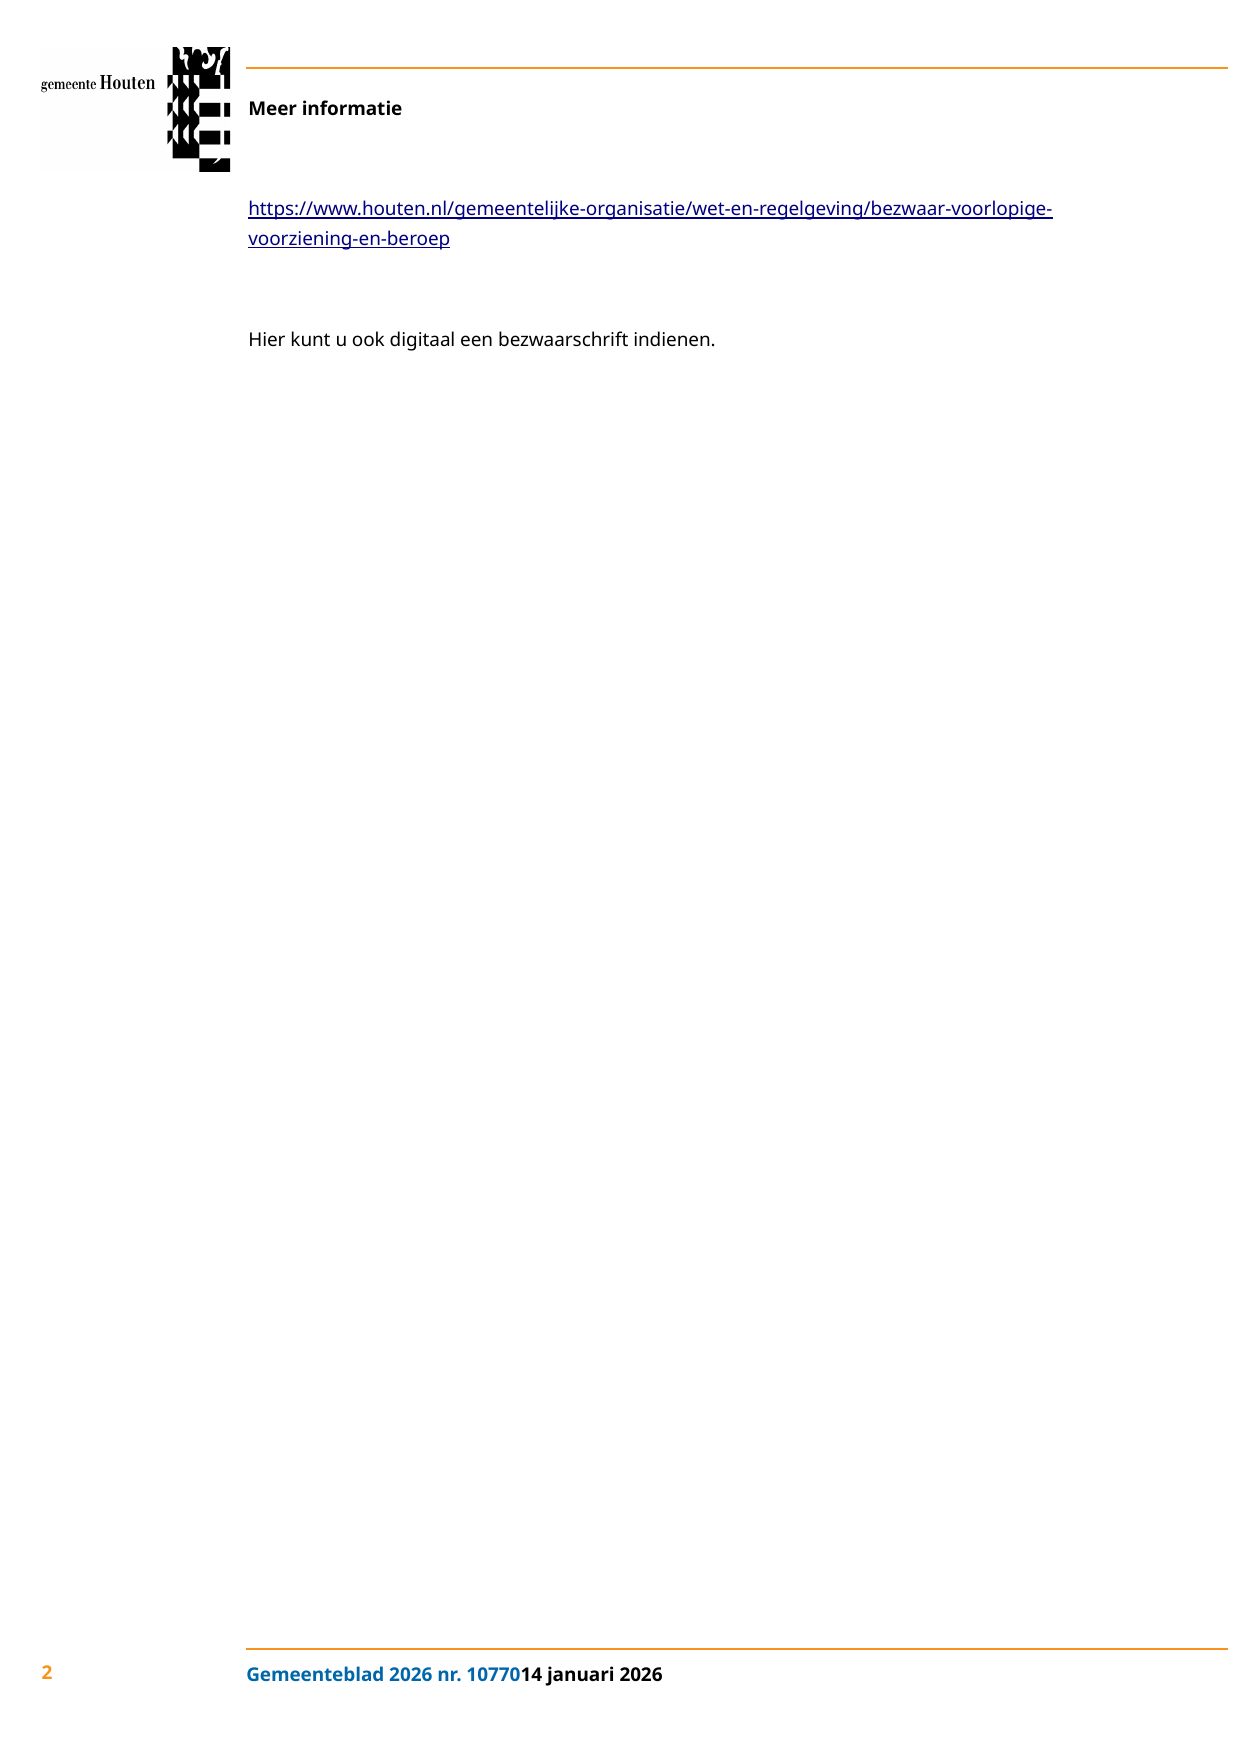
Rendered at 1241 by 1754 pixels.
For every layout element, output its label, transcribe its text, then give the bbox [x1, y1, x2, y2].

picture [41, 47, 231, 172]
text https://www.houten.nl/gemeentelijke-organisatie/wet-en-regelgeving/bezwaar-voorlopige-voorziening-en-beroep [248, 196, 1152, 251]
text Hier kunt u ook digitaal een bezwaarschrift indienen. [248, 326, 1152, 352]
text Meer informatie [248, 95, 1152, 121]
